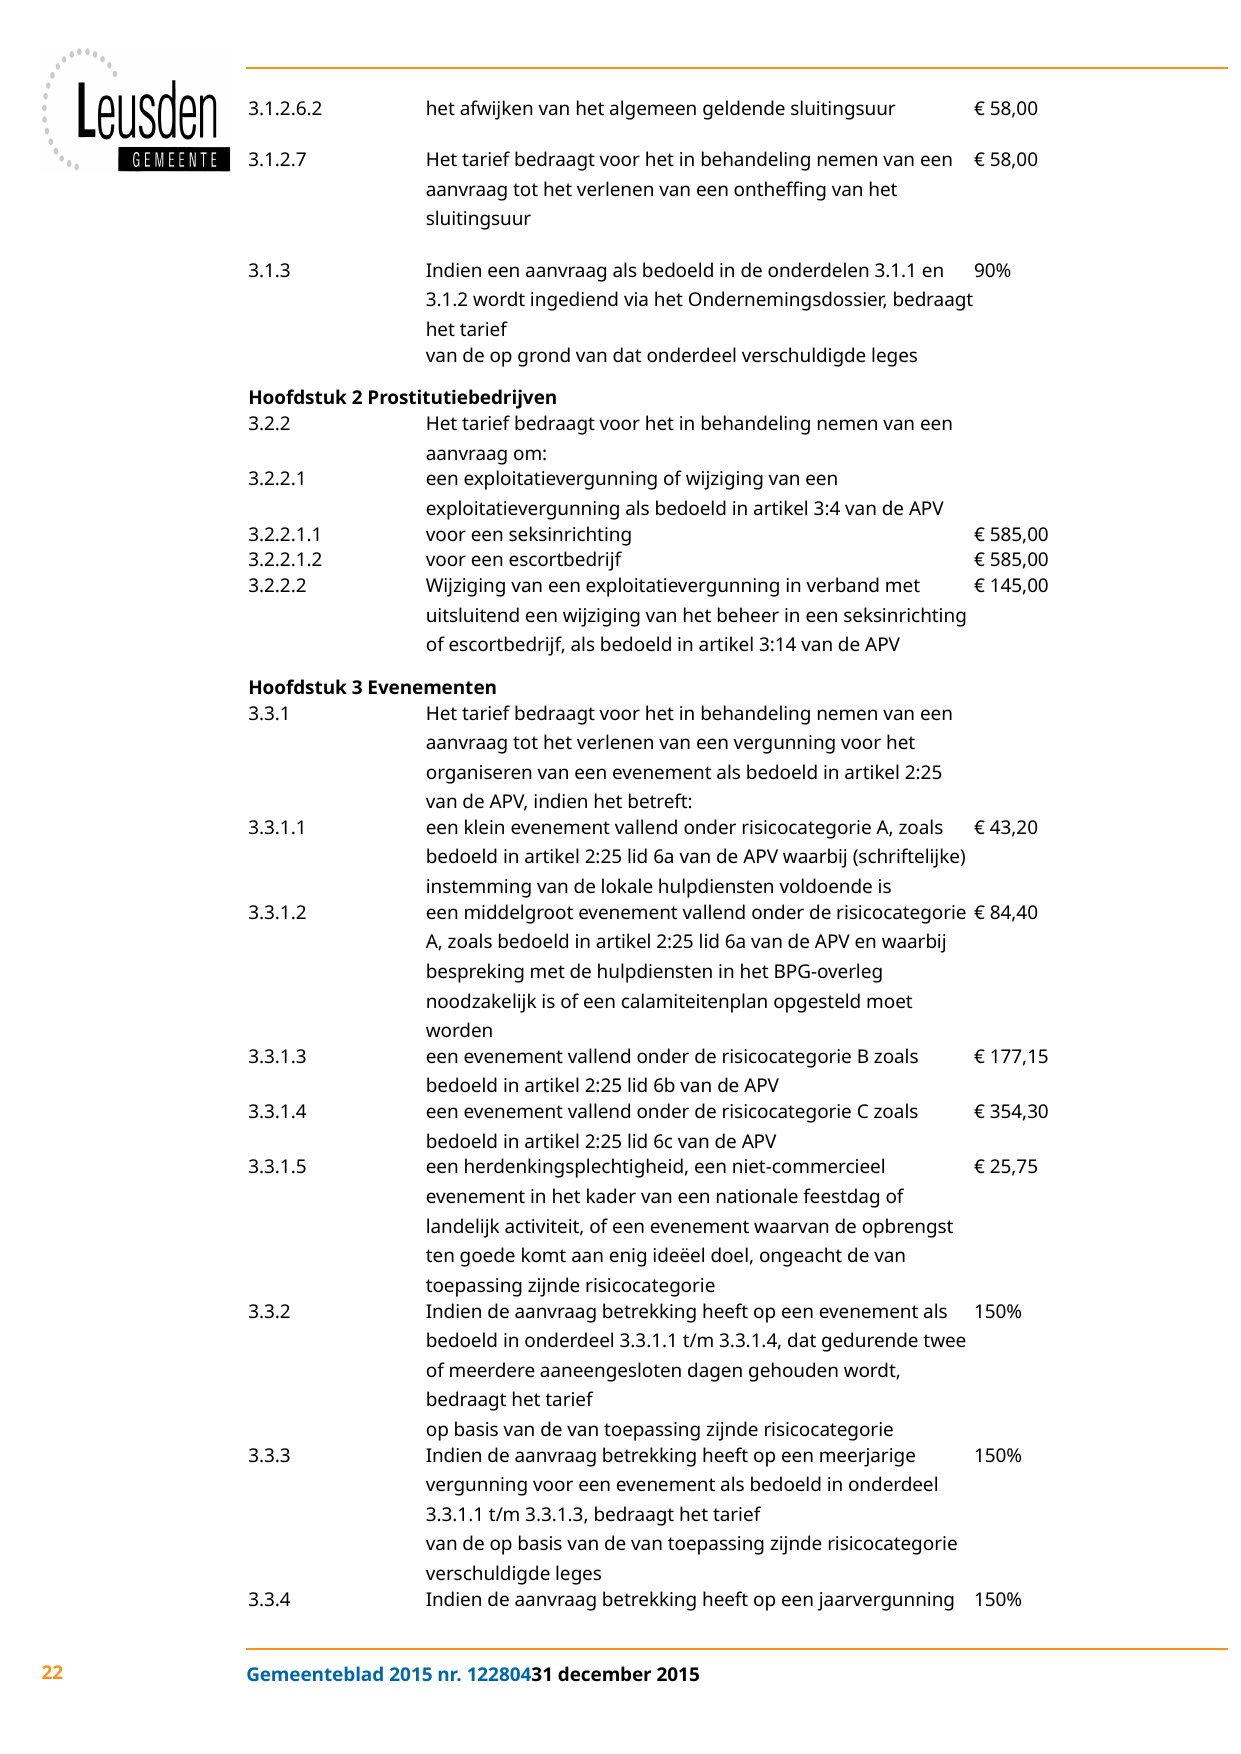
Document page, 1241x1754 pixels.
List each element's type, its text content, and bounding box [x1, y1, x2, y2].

table_cell [974, 342, 1152, 367]
table_cell 90% [974, 257, 1152, 342]
text Hoofdstuk 3 Evenementen [248, 674, 1152, 699]
table_cell 3.3.1.1 [248, 814, 426, 899]
table_cell € 354,30 [974, 1099, 1152, 1154]
table_cell [974, 121, 1152, 146]
table_cell € 145,00 [974, 572, 1152, 657]
table_cell van de op grond van dat onderdeel verschuldigde leges [426, 342, 974, 367]
table_cell het afwijken van het algemeen geldende sluitingsuur [426, 95, 974, 121]
table_cell [426, 231, 974, 257]
table_header 3.2.2 [248, 410, 426, 465]
text Hoofdstuk 2 Prostitutiebedrijven [248, 384, 1152, 410]
table_cell 3.3.4 [248, 1586, 426, 1612]
table_cell € 58,00 [974, 146, 1152, 231]
table_cell een evenement vallend onder de risicocategorie C zoals bedoeld in artikel 2:25 lid 6c van de APV [426, 1099, 974, 1154]
table_cell 3.2.2.1.2 [248, 546, 426, 572]
table_cell 3.1.3 [248, 257, 426, 342]
table_header Het tarief bedraagt voor het in behandeling nemen van een aanvraag om: [426, 410, 974, 465]
table_cell 3.3.1.5 [248, 1154, 426, 1298]
table_header [974, 700, 1152, 814]
table_cell Het tarief bedraagt voor het in behandeling nemen van een aanvraag tot het verlenen van een ontheffing van het sluitingsuur [426, 146, 974, 231]
table_cell [248, 342, 426, 367]
table_cell een evenement vallend onder de risicocategorie B zoals bedoeld in artikel 2:25 lid 6b van de APV [426, 1043, 974, 1098]
table_cell 3.3.1.4 [248, 1099, 426, 1154]
table_cell [974, 231, 1152, 257]
table_cell € 58,00 [974, 95, 1152, 121]
table_cell [426, 121, 974, 146]
table_cell 150% [974, 1442, 1152, 1586]
table_cell 3.2.2.1 [248, 465, 426, 521]
table_cell [974, 465, 1152, 521]
table_cell Wijziging van een exploitatievergunning in verband met uitsluitend een wijziging van het beheer in een seksinrichting of escortbedrijf, als bedoeld in artikel 3:14 van de APV [426, 572, 974, 657]
picture [41, 47, 231, 172]
table_cell € 177,15 [974, 1043, 1152, 1098]
table_header 3.3.1 [248, 700, 426, 814]
table_cell een middelgroot evenement vallend onder de risicocategorie A, zoals bedoeld in artikel 2:25 lid 6a van de APV en waarbij bespreking met de hulpdiensten in het BPG-overleg noodzakelijk is of een calamiteitenplan opgesteld moet worden [426, 899, 974, 1043]
table_cell Indien de aanvraag betrekking heeft op een meerjarige vergunning voor een evenement als bedoeld in onderdeel 3.3.1.1 t/m 3.3.1.3, bedraagt het tarief van de op basis van de van toepassing zijnde risicocategorie verschuldigde leges [426, 1442, 974, 1586]
table_cell 3.1.2.7 [248, 146, 426, 231]
table_cell € 43,20 [974, 814, 1152, 899]
table_cell 150% [974, 1298, 1152, 1442]
table_cell € 25,75 [974, 1154, 1152, 1298]
table_cell [248, 231, 426, 257]
table_cell 3.1.2.6.2 [248, 95, 426, 121]
table_cell 3.3.1.3 [248, 1043, 426, 1098]
table_cell voor een escortbedrijf [426, 546, 974, 572]
table_cell 3.2.2.1.1 [248, 521, 426, 546]
table_cell 3.3.2 [248, 1298, 426, 1442]
table_cell € 585,00 [974, 546, 1152, 572]
table_cell voor een seksinrichting [426, 521, 974, 546]
table_cell een herdenkingsplechtigheid, een niet-commercieel evenement in het kader van een nationale feestdag of landelijk activiteit, of een evenement waarvan de opbrengst ten goede komt aan enig ideëel doel, ongeacht de van toepassing zijnde risicocategorie [426, 1154, 974, 1298]
table_cell 150% [974, 1586, 1152, 1612]
table_cell 3.3.3 [248, 1442, 426, 1586]
table_cell een klein evenement vallend onder risicocategorie A, zoals bedoeld in artikel 2:25 lid 6a van de APV waarbij (schriftelijke) instemming van de lokale hulpdiensten voldoende is [426, 814, 974, 899]
table_cell Indien de aanvraag betrekking heeft op een jaarvergunning [426, 1586, 974, 1612]
table_cell 3.3.1.2 [248, 899, 426, 1043]
table_cell € 585,00 [974, 521, 1152, 546]
table_header [974, 410, 1152, 465]
table_cell € 84,40 [974, 899, 1152, 1043]
table_cell Indien een aanvraag als bedoeld in de onderdelen 3.1.1 en 3.1.2 wordt ingediend via het Ondernemingsdossier, bedraagt het tarief [426, 257, 974, 342]
table_cell [248, 121, 426, 146]
table_cell Indien de aanvraag betrekking heeft op een evenement als bedoeld in onderdeel 3.3.1.1 t/m 3.3.1.4, dat gedurende twee of meerdere aaneengesloten dagen gehouden wordt, bedraagt het tarief op basis van de van toepassing zijnde risicocategorie [426, 1298, 974, 1442]
table_cell 3.2.2.2 [248, 572, 426, 657]
table_header Het tarief bedraagt voor het in behandeling nemen van een aanvraag tot het verlenen van een vergunning voor het organiseren van een evenement als bedoeld in artikel 2:25 van de APV, indien het betreft: [426, 700, 974, 814]
table_cell een exploitatievergunning of wijziging van een exploitatievergunning als bedoeld in artikel 3:4 van de APV [426, 465, 974, 521]
